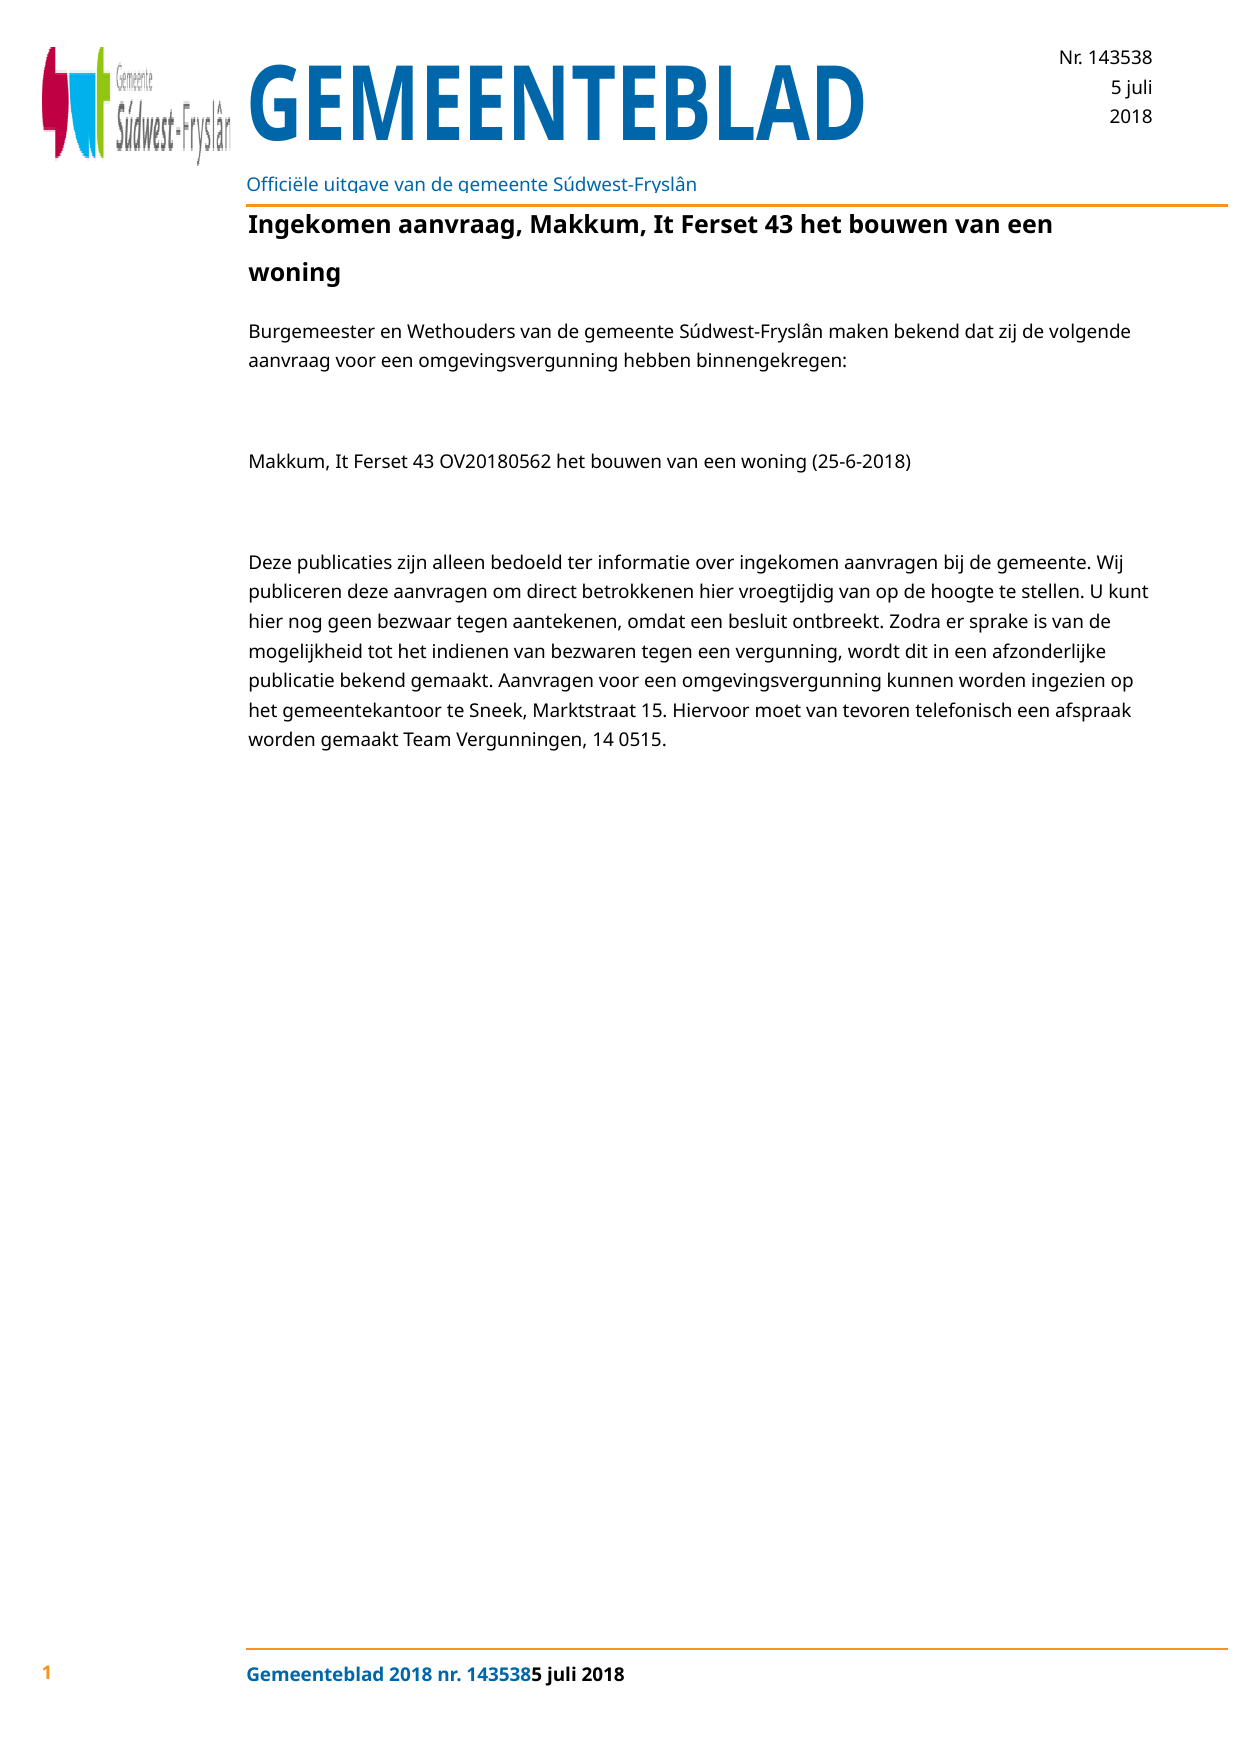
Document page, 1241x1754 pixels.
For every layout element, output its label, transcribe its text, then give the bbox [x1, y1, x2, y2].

text Ingekomen aanvraag, Makkum, It Ferset 43 het bouwen van een woning [248, 207, 1152, 288]
picture [41, 47, 231, 172]
text Makkum, It Ferset 43 OV20180562 het bouwen van een woning (25-6-2018) [248, 448, 1152, 474]
text Burgemeester en Wethouders van de gemeente Súdwest-Fryslân maken bekend dat zij de volgende aanvraag voor een omgevingsvergunning hebben binnengekregen: [248, 318, 1152, 373]
text Deze publicaties zijn alleen bedoeld ter informatie over ingekomen aanvragen bij de gemeente. Wij publiceren deze aanvragen om direct betrokkenen hier vroegtijdig van op de hoogte te stellen. U kunt hier nog geen bezwaar tegen aantekenen, omdat een besluit ontbreekt. Zodra er sprake is van de mogelijkheid tot het indienen van bezwaren tegen een vergunning, wordt dit in een afzonderlijke publicatie bekend gemaakt. Aanvragen voor een omgevingsvergunning kunnen worden ingezien op het gemeentekantoor te Sneek, Marktstraat 15. Hiervoor moet van tevoren telefonisch een afspraak worden gemaakt Team Vergunningen, 14 0515. [248, 549, 1152, 752]
